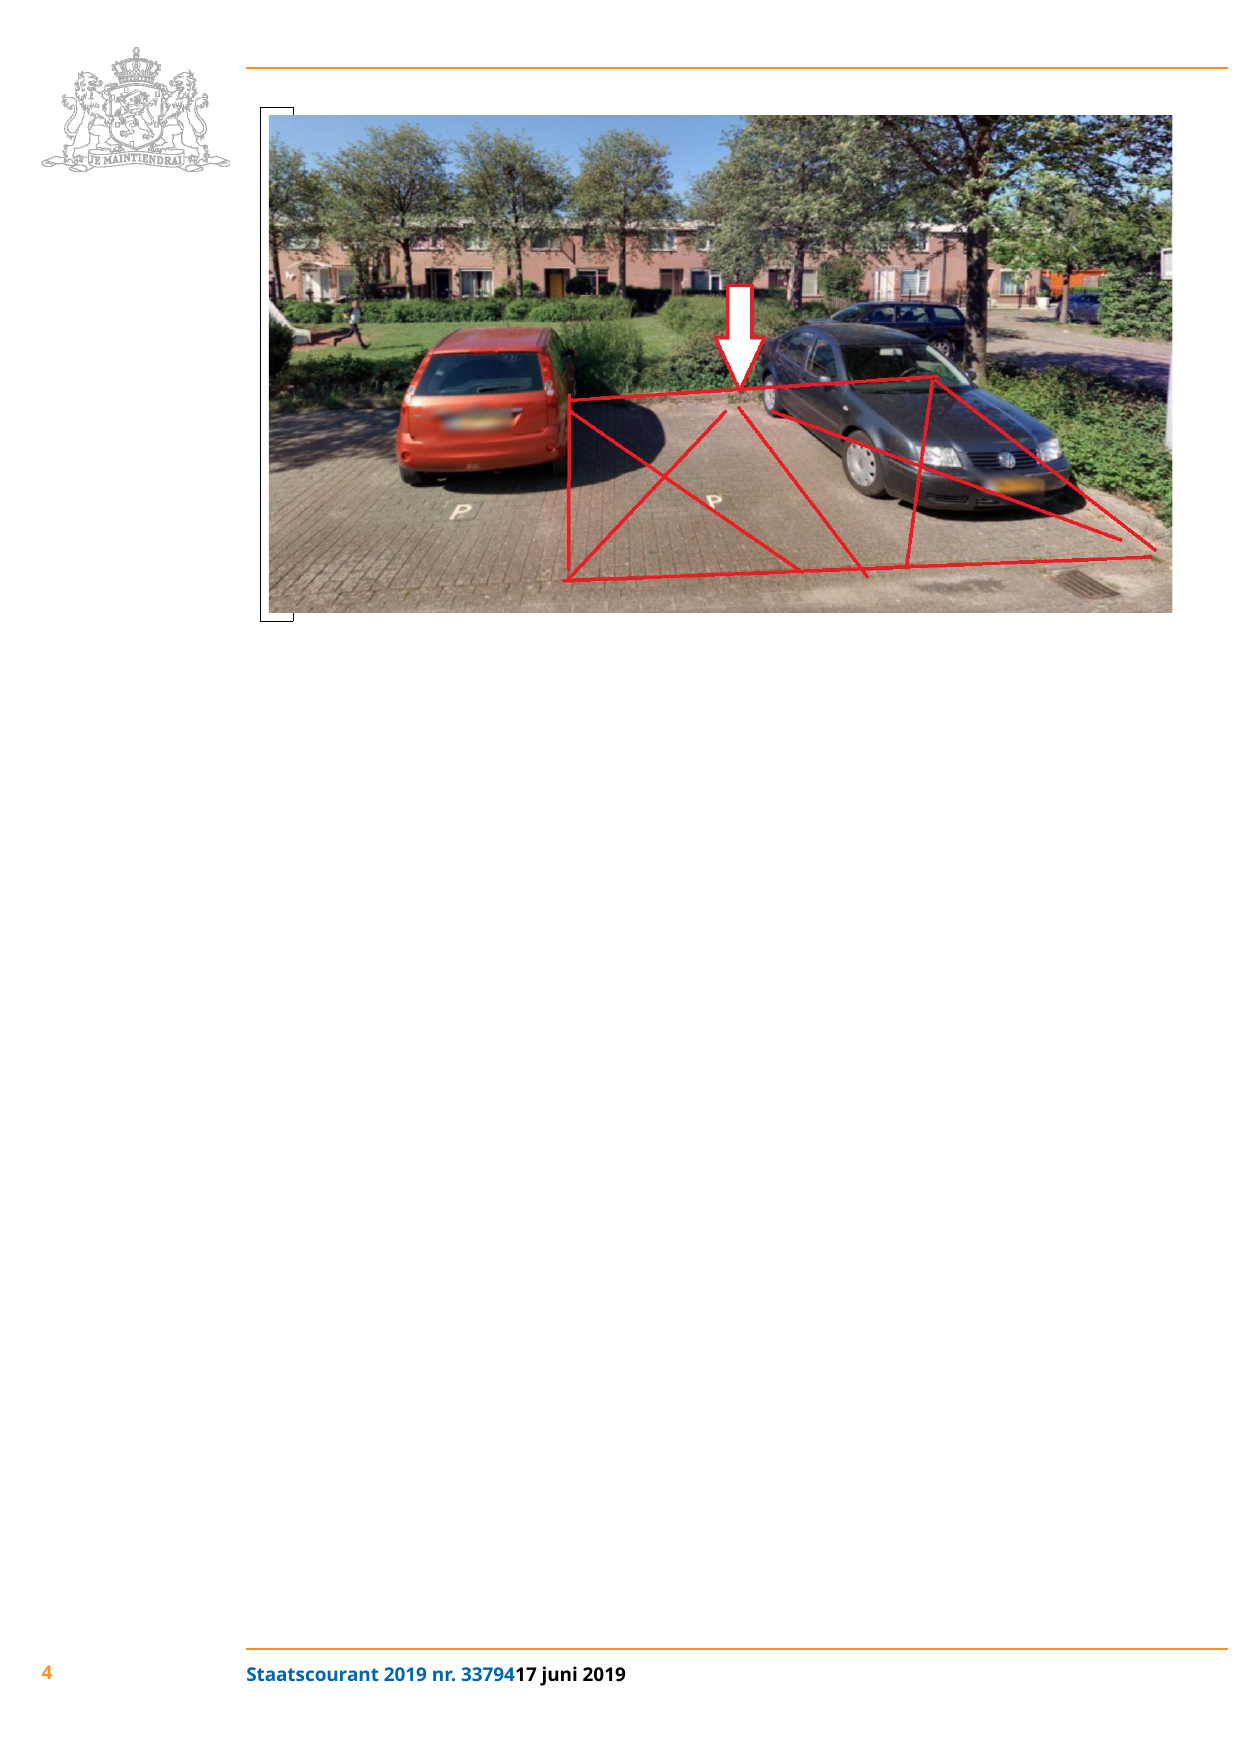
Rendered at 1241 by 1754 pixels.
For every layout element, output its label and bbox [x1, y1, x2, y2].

picture [41, 47, 231, 172]
picture [268, 115, 1173, 613]
